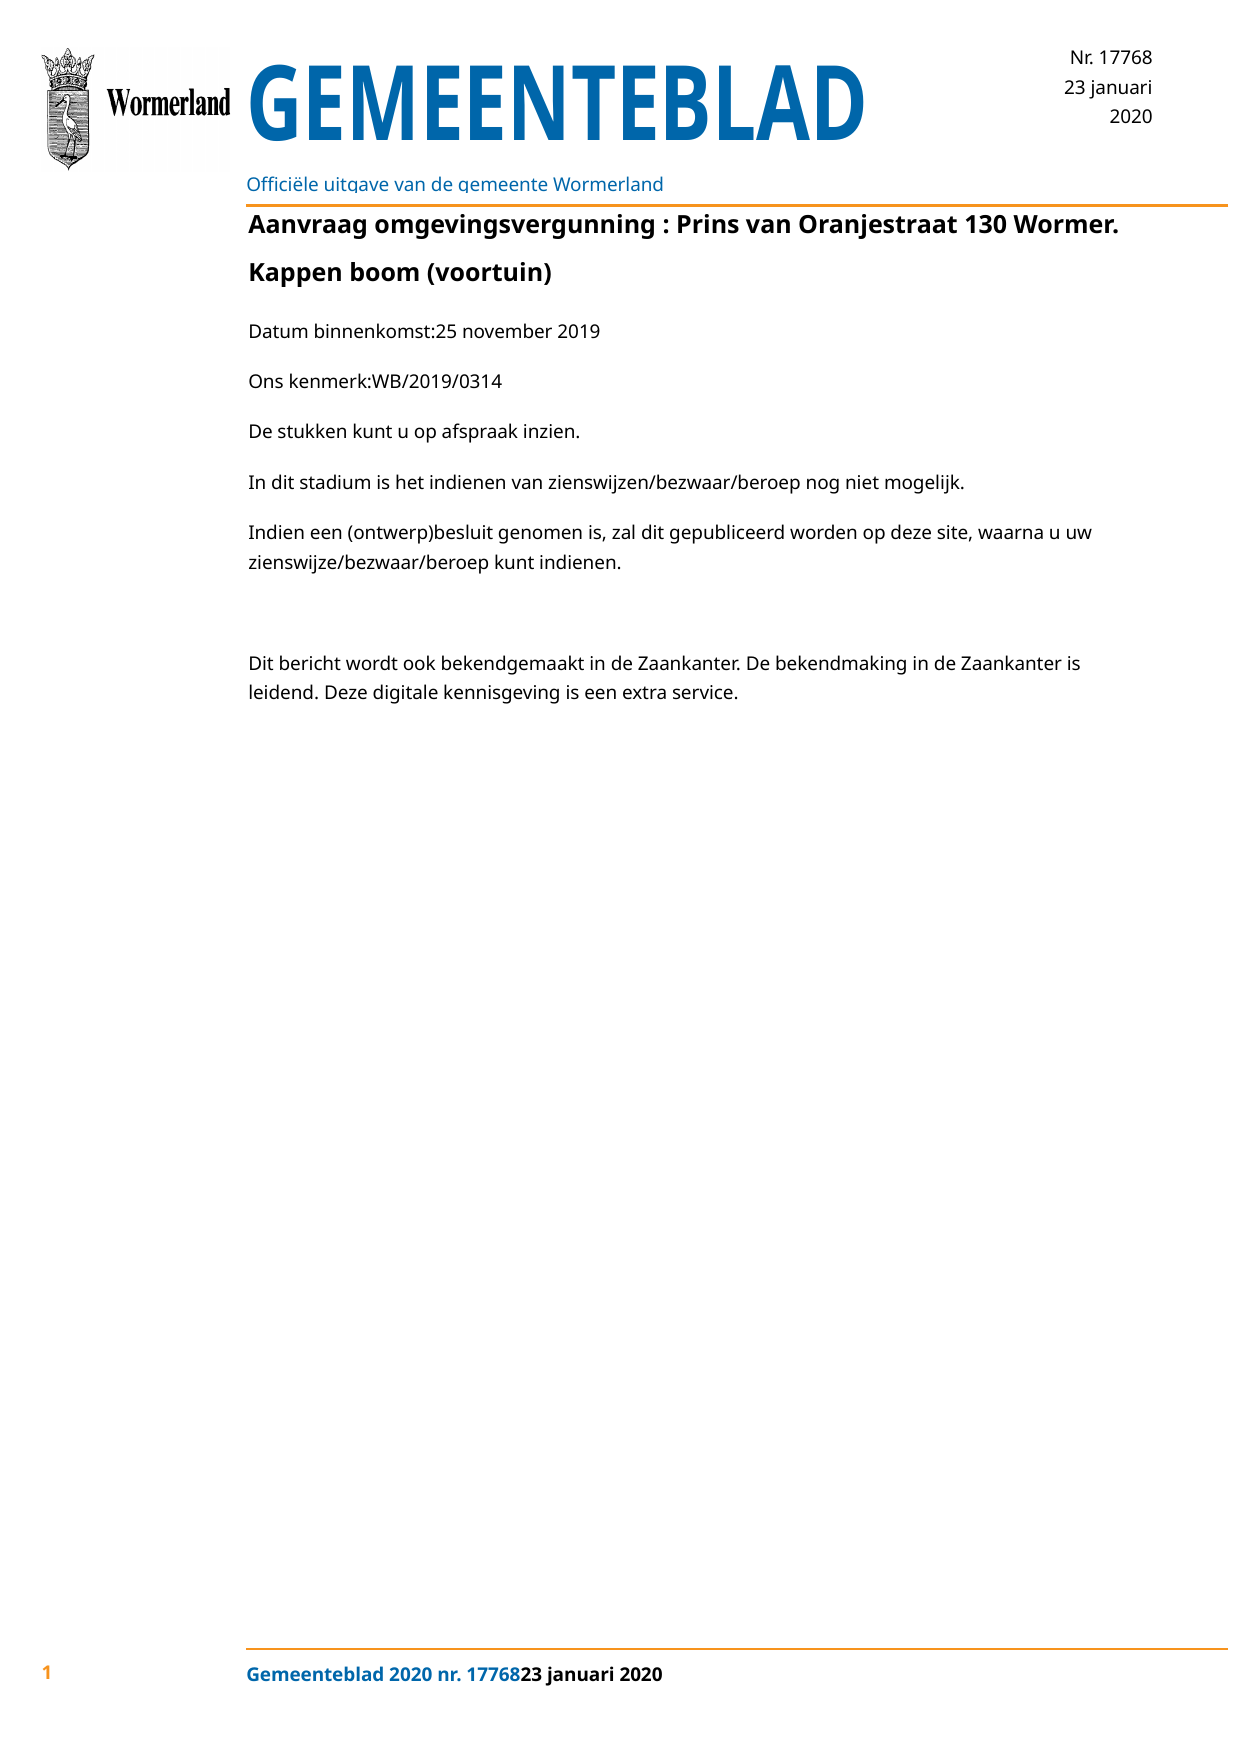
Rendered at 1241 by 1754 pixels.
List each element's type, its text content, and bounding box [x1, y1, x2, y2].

text Ons kenmerk:WB/2019/0314 [248, 368, 1152, 394]
text Datum binnenkomst:25 november 2019 [248, 318, 1152, 344]
picture [41, 47, 231, 172]
text In dit stadium is het indienen van zienswijzen/bezwaar/beroep nog niet mogelijk. [248, 469, 1152, 495]
text Dit bericht wordt ook bekendgemaakt in de Zaankanter. De bekendmaking in de Zaankanter is leidend. Deze digitale kennisgeving is een extra service. [248, 650, 1152, 705]
text Aanvraag omgevingsvergunning : Prins van Oranjestraat 130 Wormer. Kappen boom (voortuin) [248, 207, 1152, 288]
text Indien een (ontwerp)besluit genomen is, zal dit gepubliceerd worden op deze site, waarna u uw zienswijze/bezwaar/beroep kunt indienen. [248, 519, 1152, 575]
text De stukken kunt u op afspraak inzien. [248, 419, 1152, 444]
